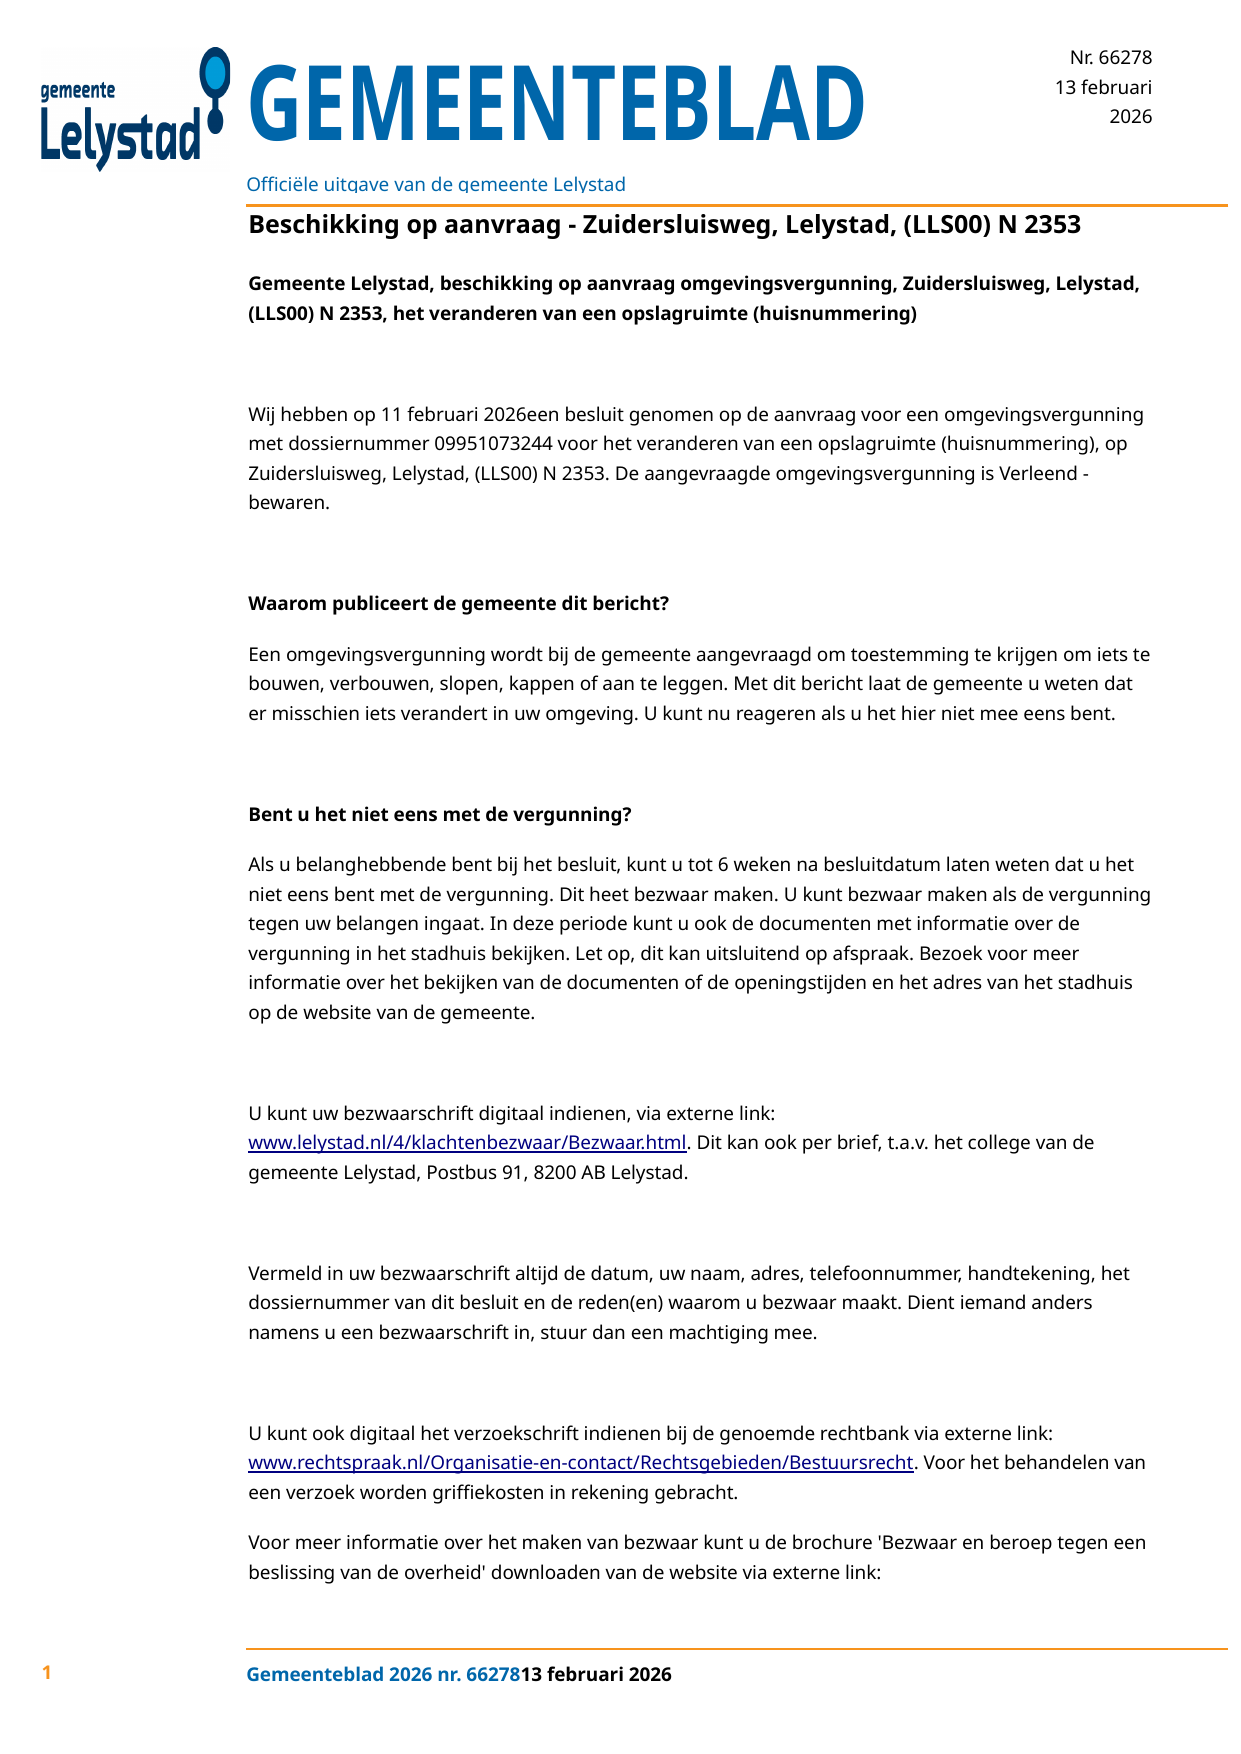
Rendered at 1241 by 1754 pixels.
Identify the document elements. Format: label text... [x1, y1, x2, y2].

text Wij hebben op 11 februari 2026een besluit genomen op de aanvraag voor een omgevingsvergunning met dossiernummer 09951073244 voor het veranderen van een opslagruimte (huisnummering), op Zuidersluisweg, Lelystad, (LLS00) N 2353. De aangevraagde omgevingsvergunning is Verleend - bewaren. [248, 401, 1152, 515]
text Vermeld in uw bezwaarschrift altijd de datum, uw naam, adres, telefoonnummer, handtekening, het dossiernummer van dit besluit en de reden(en) waarom u bezwaar maakt. Dient iemand anders namens u een bezwaarschrift in, stuur dan een machtiging mee. [248, 1260, 1152, 1345]
text U kunt uw bezwaarschrift digitaal indienen, via externe link: www.lelystad.nl/4/klachtenbezwaar/Bezwaar.html. Dit kan ook per brief, t.a.v. het college van de gemeente Lelystad, Postbus 91, 8200 AB Lelystad. [248, 1100, 1152, 1185]
text Beschikking op aanvraag - Zuidersluisweg, Lelystad, (LLS00) N 2353 [248, 207, 1152, 241]
text Voor meer informatie over het maken van bezwaar kunt u de brochure 'Bezwaar en beroep tegen een beslissing van de overheid' downloaden van de website via externe link: [248, 1529, 1152, 1585]
picture [41, 47, 231, 172]
text Als u belanghebbende bent bij het besluit, kunt u tot 6 weken na besluitdatum laten weten dat u het niet eens bent met de vergunning. Dit heet bezwaar maken. U kunt bezwaar maken als de vergunning tegen uw belangen ingaat. In deze periode kunt u ook de documenten met informatie over de vergunning in het stadhuis bekijken. Let op, dit kan uitsluitend op afspraak. Bezoek voor meer informatie over het bekijken van de documenten of de openingstijden en het adres van het stadhuis op de website van de gemeente. [248, 851, 1152, 1025]
text Bent u het niet eens met de vergunning? [248, 801, 1152, 826]
text Gemeente Lelystad, beschikking op aanvraag omgevingsvergunning, Zuidersluisweg, Lelystad, (LLS00) N 2353, het veranderen van een opslagruimte (huisnummering) [248, 270, 1152, 326]
text Waarom publiceert de gemeente dit bericht? [248, 590, 1152, 616]
text U kunt ook digitaal het verzoekschrift indienen bij de genoemde rechtbank via externe link: www.rechtspraak.nl/Organisatie-en-contact/Rechtsgebieden/Bestuursrecht. Voor het behandelen van een verzoek worden griffiekosten in rekening gebracht. [248, 1420, 1152, 1505]
text Een omgevingsvergunning wordt bij de gemeente aangevraagd om toestemming te krijgen om iets te bouwen, verbouwen, slopen, kappen of aan te leggen. Met dit bericht laat de gemeente u weten dat er misschien iets verandert in uw omgeving. U kunt nu reageren als u het hier niet mee eens bent. [248, 641, 1152, 726]
